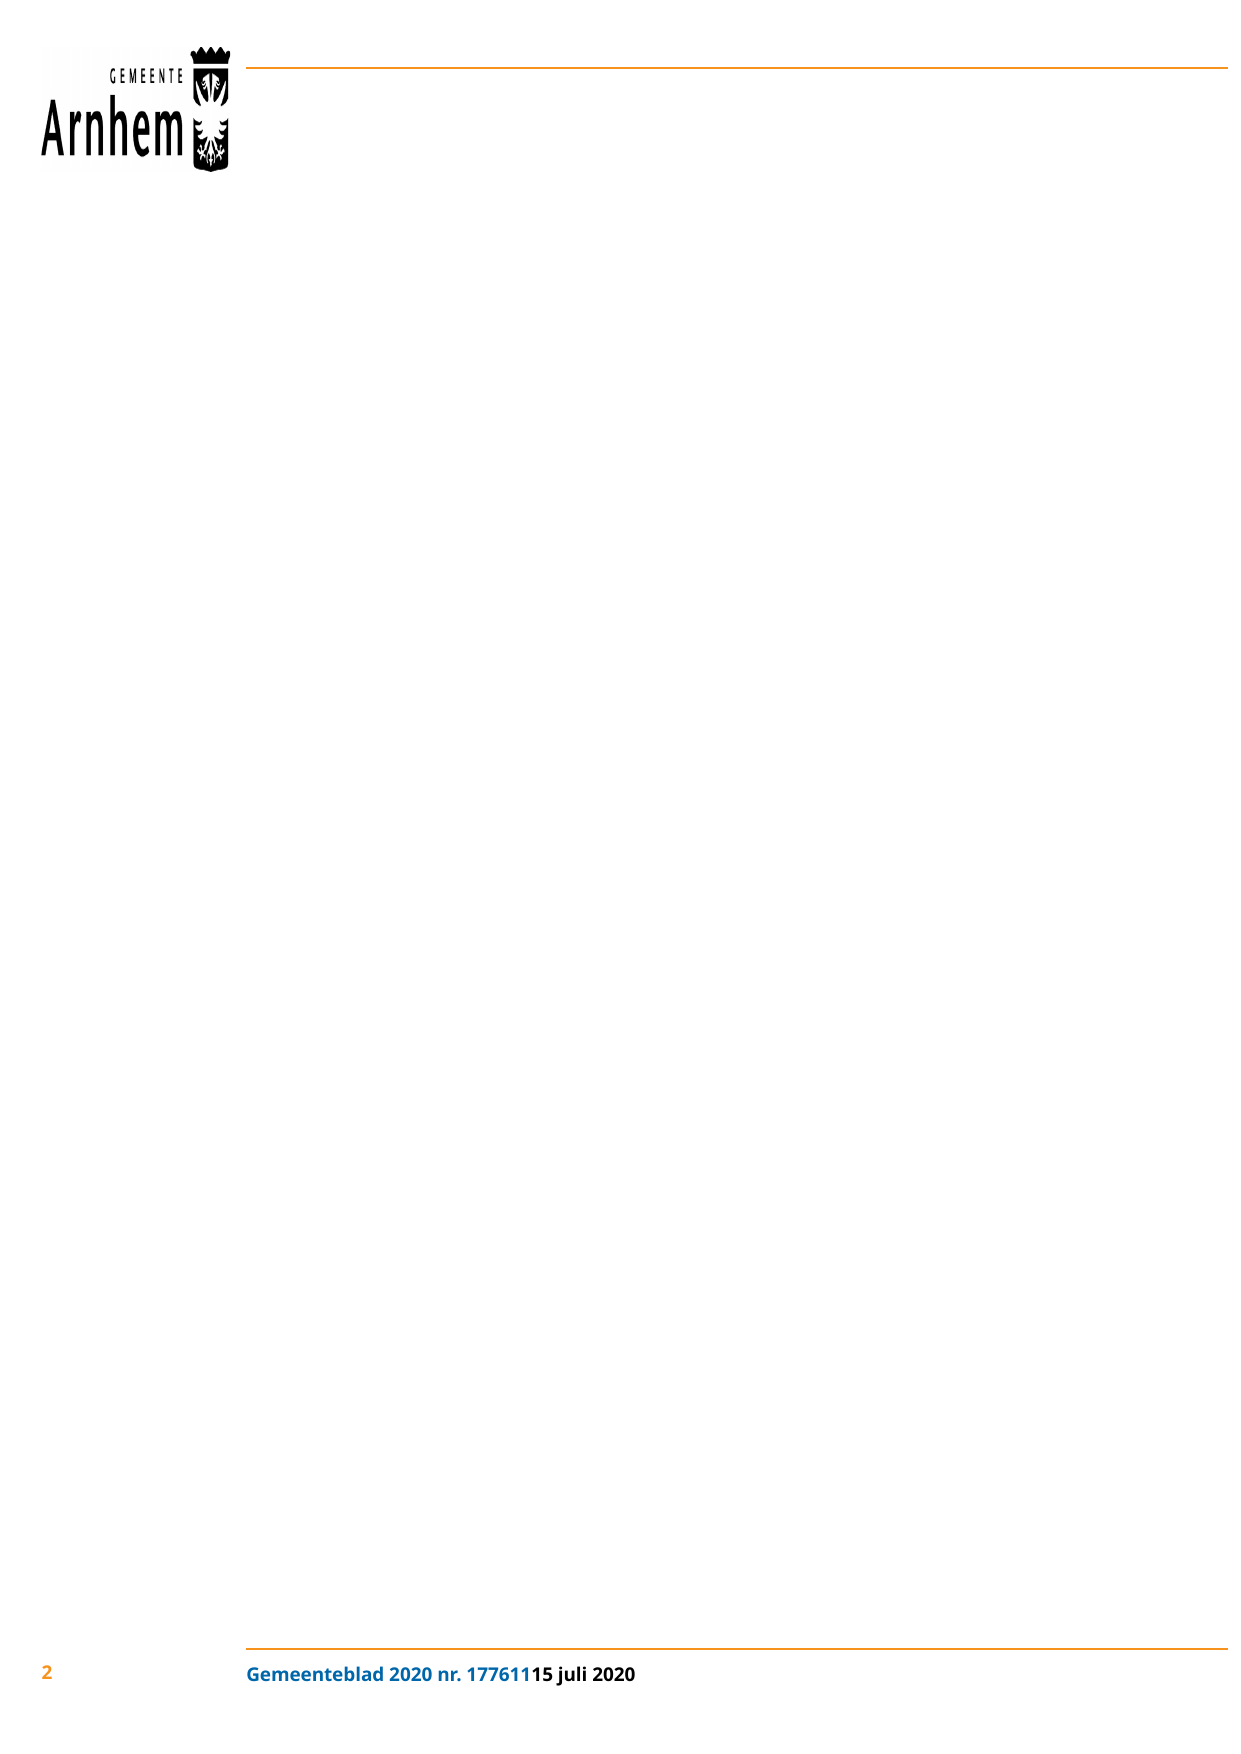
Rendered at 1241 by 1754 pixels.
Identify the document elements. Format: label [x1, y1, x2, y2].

picture [41, 47, 231, 172]
